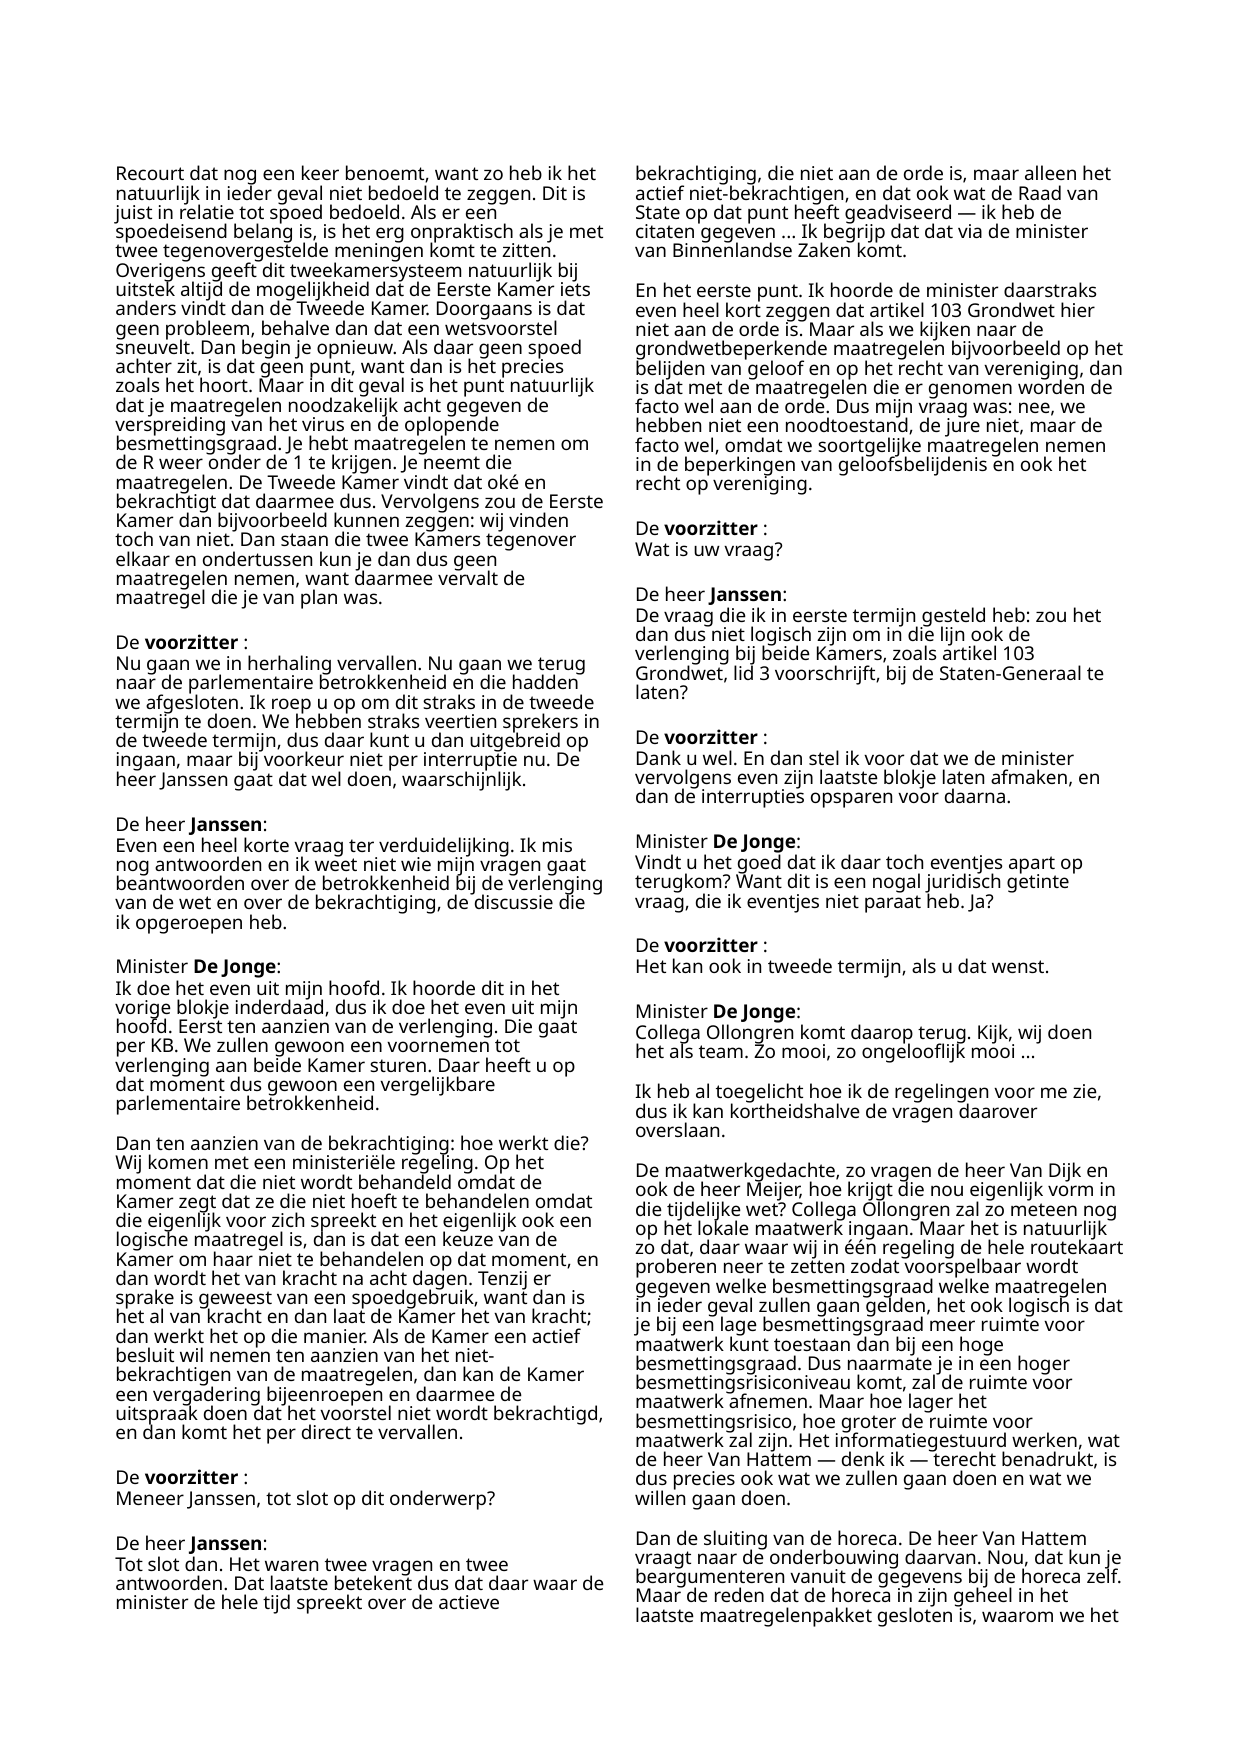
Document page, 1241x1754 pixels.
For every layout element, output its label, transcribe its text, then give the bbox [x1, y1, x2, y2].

text Even een heel korte vraag ter verduidelijking. Ik mis nog antwoorden en ik weet niet wie mijn vragen gaat beantwoorden over de betrokkenheid bij de verlenging van de wet en over de bekrachtiging, de discussie die ik opgeroepen heb. [115, 837, 605, 933]
text De voorzitter : [115, 629, 605, 655]
text De heer Janssen: [635, 581, 1125, 607]
text bekrachtiging, die niet aan de orde is, maar alleen het actief niet-bekrachtigen, en dat ook wat de Raad van State op dat punt heeft geadviseerd — ik heb de citaten gegeven ... Ik begrijp dat dat via de minister van Binnenlandse Zaken komt. [635, 165, 1125, 262]
text De voorzitter : [635, 933, 1125, 958]
text De voorzitter : [115, 1464, 605, 1490]
text Vindt u het goed dat ik daar toch eventjes apart op terugkom? Want dit is een nogal juridisch getinte vraag, die ik eventjes niet paraat heb. Ja? [635, 854, 1125, 912]
text De maatwerkgedachte, zo vragen de heer Van Dijk en ook de heer Meijer, hoe krijgt die nou eigenlijk vorm in die tijdelijke wet? Collega Ollongren zal zo meteen nog op het lokale maatwerk ingaan. Maar het is natuurlijk zo dat, daar waar wij in één regeling de hele routekaart proberen neer te zetten zodat voorspelbaar wordt gegeven welke besmettingsgraad welke maatregelen in ieder geval zullen gaan gelden, het ook logisch is dat je bij een lage besmettingsgraad meer ruimte voor maatwerk kunt toestaan dan bij een hoge besmettingsgraad. Dus naarmate je in een hoger besmettingsrisiconiveau komt, zal de ruimte voor maatwerk afnemen. Maar hoe lager het besmettingsrisico, hoe groter de ruimte voor maatwerk zal zijn. Het informatiegestuurd werken, wat de heer Van Hattem — denk ik — terecht benadrukt, is dus precies ook wat we zullen gaan doen en wat we willen gaan doen. [635, 1162, 1125, 1509]
text En het eerste punt. Ik hoorde de minister daarstraks even heel kort zeggen dat artikel 103 Grondwet hier niet aan de orde is. Maar als we kijken naar de grondwetbeperkende maatregelen bijvoorbeeld op het belijden van geloof en op het recht van vereniging, dan is dat met de maatregelen die er genomen worden de facto wel aan de orde. Dus mijn vraag was: nee, we hebben niet een noodtoestand, de jure niet, maar de facto wel, omdat we soortgelijke maatregelen nemen in de beperkingen van geloofsbelijdenis en ook het recht op vereniging. [635, 282, 1125, 494]
text Het kan ook in tweede termijn, als u dat wenst. [635, 958, 1125, 978]
text Collega Ollongren komt daarop terug. Kijk, wij doen het als team. Zo mooi, zo ongelooflijk mooi ... [635, 1024, 1125, 1063]
text Minister De Jonge: [635, 998, 1125, 1024]
text Ik heb al toegelicht hoe ik de regelingen voor me zie, dus ik kan kortheidshalve de vragen daarover overslaan. [635, 1083, 1125, 1141]
text Minister De Jonge: [635, 828, 1125, 854]
text De heer Janssen: [115, 1530, 605, 1556]
text De heer Janssen: [115, 811, 605, 837]
text Dank u wel. En dan stel ik voor dat we de minister vervolgens even zijn laatste blokje laten afmaken, en dan de interrupties opsparen voor daarna. [635, 750, 1125, 807]
text De vraag die ik in eerste termijn gesteld heb: zou het dan dus niet logisch zijn om in die lijn ook de verlenging bij beide Kamers, zoals artikel 103 Grondwet, lid 3 voorschrijft, bij de Staten-Generaal te laten? [635, 607, 1125, 703]
text Tot slot dan. Het waren twee vragen en twee antwoorden. Dat laatste betekent dus dat daar waar de minister de hele tijd spreekt over de actieve [115, 1556, 605, 1614]
text Recourt dat nog een keer benoemt, want zo heb ik het natuurlijk in ieder geval niet bedoeld te zeggen. Dit is juist in relatie tot spoed bedoeld. Als er een spoedeisend belang is, is het erg onpraktisch als je met twee tegenovergestelde meningen komt te zitten. Overigens geeft dit tweekamersysteem natuurlijk bij uitstek altijd de mogelijkheid dat de Eerste Kamer iets anders vindt dan de Tweede Kamer. Doorgaans is dat geen probleem, behalve dan dat een wetsvoorstel sneuvelt. Dan begin je opnieuw. Als daar geen spoed achter zit, is dat geen punt, want dan is het precies zoals het hoort. Maar in dit geval is het punt natuurlijk dat je maatregelen noodzakelijk acht gegeven de verspreiding van het virus en de oplopende besmettingsgraad. Je hebt maatregelen te nemen om de R weer onder de 1 te krijgen. Je neemt die maatregelen. De Tweede Kamer vindt dat oké en bekrachtigt dat daarmee dus. Vervolgens zou de Eerste Kamer dan bijvoorbeeld kunnen zeggen: wij vinden toch van niet. Dan staan die twee Kamers tegenover elkaar en ondertussen kun je dan dus geen maatregelen nemen, want daarmee vervalt de maatregel die je van plan was. [115, 165, 605, 608]
text Meneer Janssen, tot slot op dit onderwerp? [115, 1490, 605, 1509]
text Dan ten aanzien van de bekrachtiging: hoe werkt die? Wij komen met een ministeriële regeling. Op het moment dat die niet wordt behandeld omdat de Kamer zegt dat ze die niet hoeft te behandelen omdat die eigenlijk voor zich spreekt en het eigenlijk ook een logische maatregel is, dan is dat een keuze van de Kamer om haar niet te behandelen op dat moment, en dan wordt het van kracht na acht dagen. Tenzij er sprake is geweest van een spoedgebruik, want dan is het al van kracht en dan laat de Kamer het van kracht; dan werkt het op die manier. Als de Kamer een actief besluit wil nemen ten aanzien van het niet-bekrachtigen van de maatregelen, dan kan de Kamer een vergadering bijeenroepen en daarmee de uitspraak doen dat het voorstel niet wordt bekrachtigd, en dan komt het per direct te vervallen. [115, 1135, 605, 1443]
text Dan de sluiting van de horeca. De heer Van Hattem vraagt naar de onderbouwing daarvan. Nou, dat kun je beargumenteren vanuit de gegevens bij de horeca zelf. Maar de reden dat de horeca in zijn geheel in het laatste maatregelenpakket gesloten is, waarom we het [635, 1530, 1125, 1626]
text De voorzitter : [635, 515, 1125, 541]
text Minister De Jonge: [115, 954, 605, 979]
text Ik doe het even uit mijn hoofd. Ik hoorde dit in het vorige blokje inderdaad, dus ik doe het even uit mijn hoofd. Eerst ten aanzien van de verlenging. Die gaat per KB. We zullen gewoon een voornemen tot verlenging aan beide Kamer sturen. Daar heeft u op dat moment dus gewoon een vergelijkbare parlementaire betrokkenheid. [115, 979, 605, 1114]
text Nu gaan we in herhaling vervallen. Nu gaan we terug naar de parlementaire betrokkenheid en die hadden we afgesloten. Ik roep u op om dit straks in de tweede termijn te doen. We hebben straks veertien sprekers in de tweede termijn, dus daar kunt u dan uitgebreid op ingaan, maar bij voorkeur niet per interruptie nu. De heer Janssen gaat dat wel doen, waarschijnlijk. [115, 655, 605, 790]
text Wat is uw vraag? [635, 541, 1125, 560]
text De voorzitter : [635, 724, 1125, 750]
